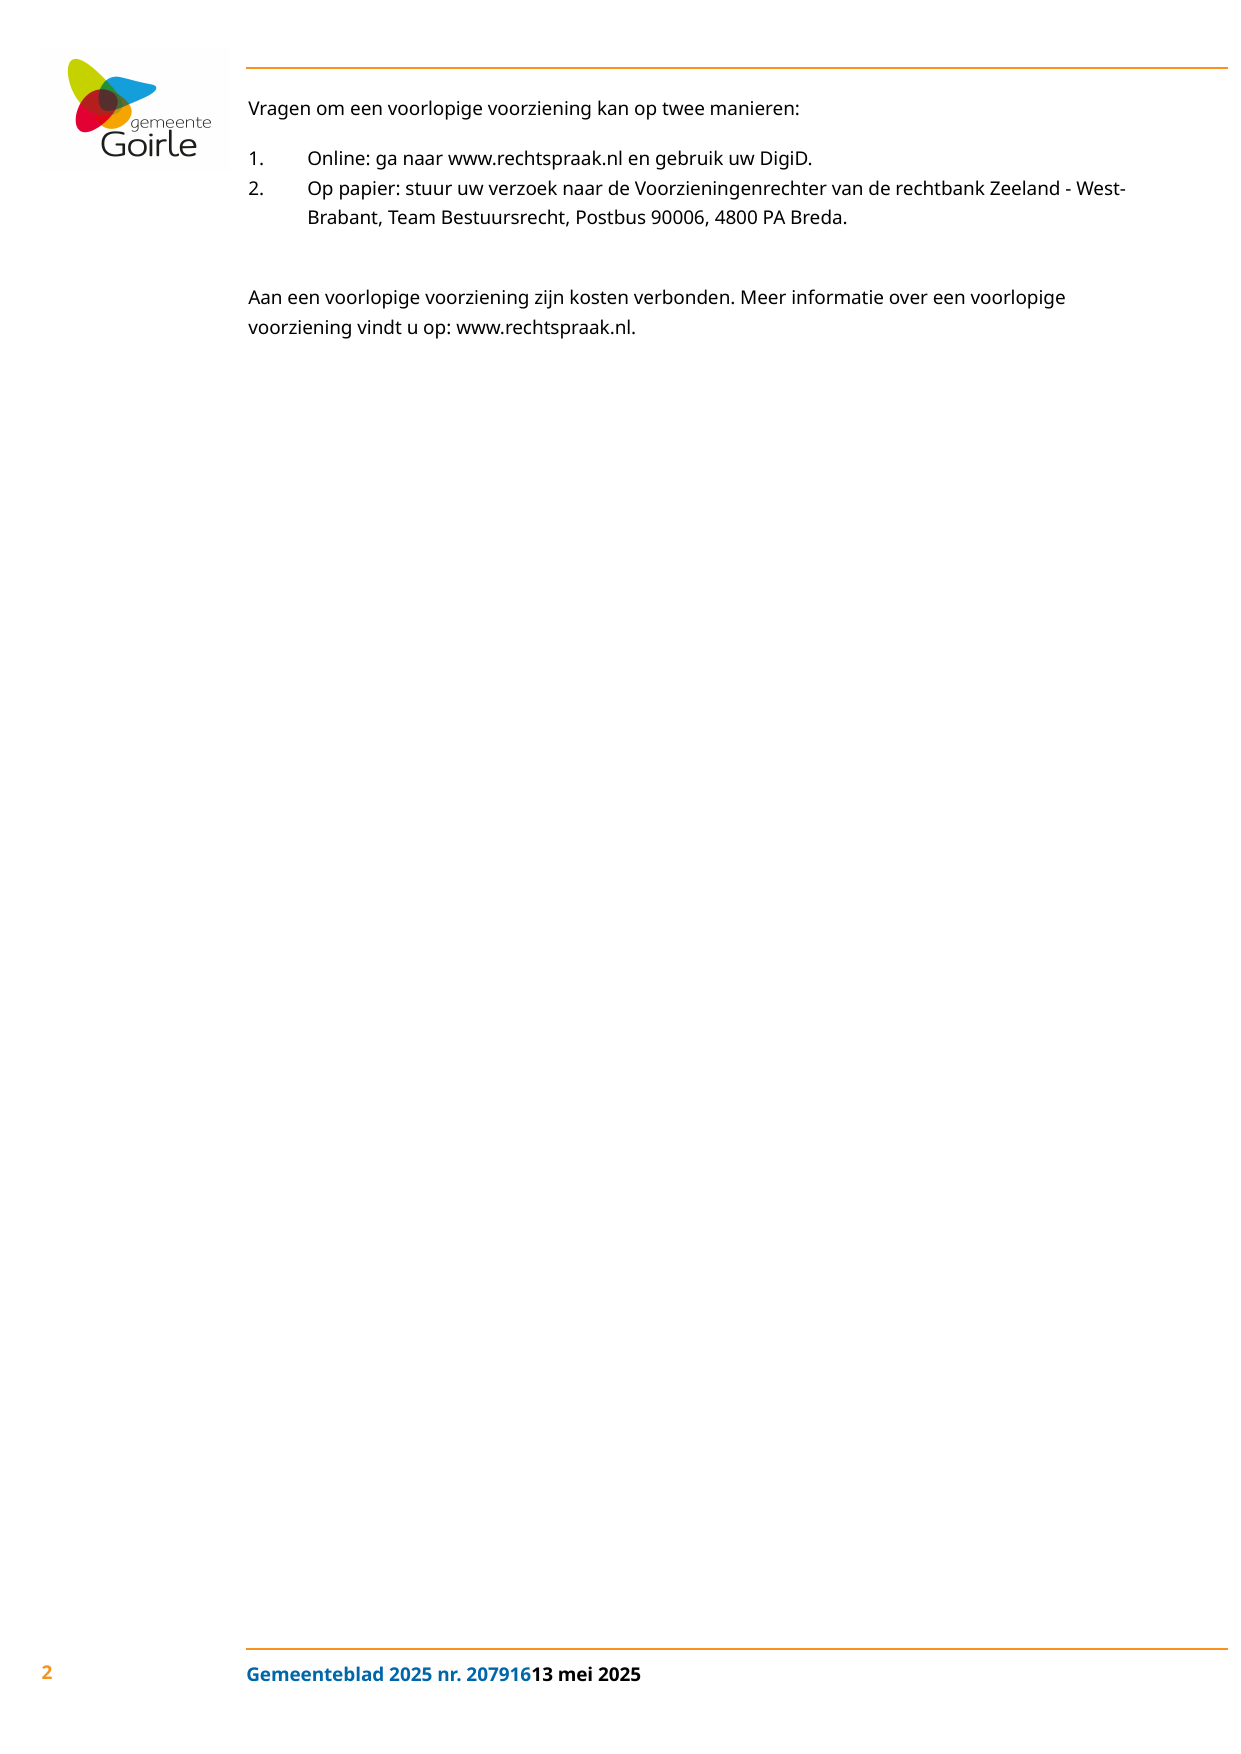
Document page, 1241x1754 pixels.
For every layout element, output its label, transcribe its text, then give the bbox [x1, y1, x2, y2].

text Vragen om een voorlopige voorziening kan op twee manieren: [248, 95, 1152, 121]
list Op papier: stuur uw verzoek naar de Voorzieningenrechter van de rechtbank Zeeland - West-Brabant, Team Bestuursrecht, Postbus 90006, 4800 PA Breda. [248, 175, 1152, 230]
picture [41, 47, 231, 172]
list Online: ga naar www.rechtspraak.nl en gebruik uw DigiD. [248, 145, 1152, 171]
text Aan een voorlopige voorziening zijn kosten verbonden. Meer informatie over een voorlopige voorziening vindt u op: www.rechtspraak.nl. [248, 284, 1152, 340]
